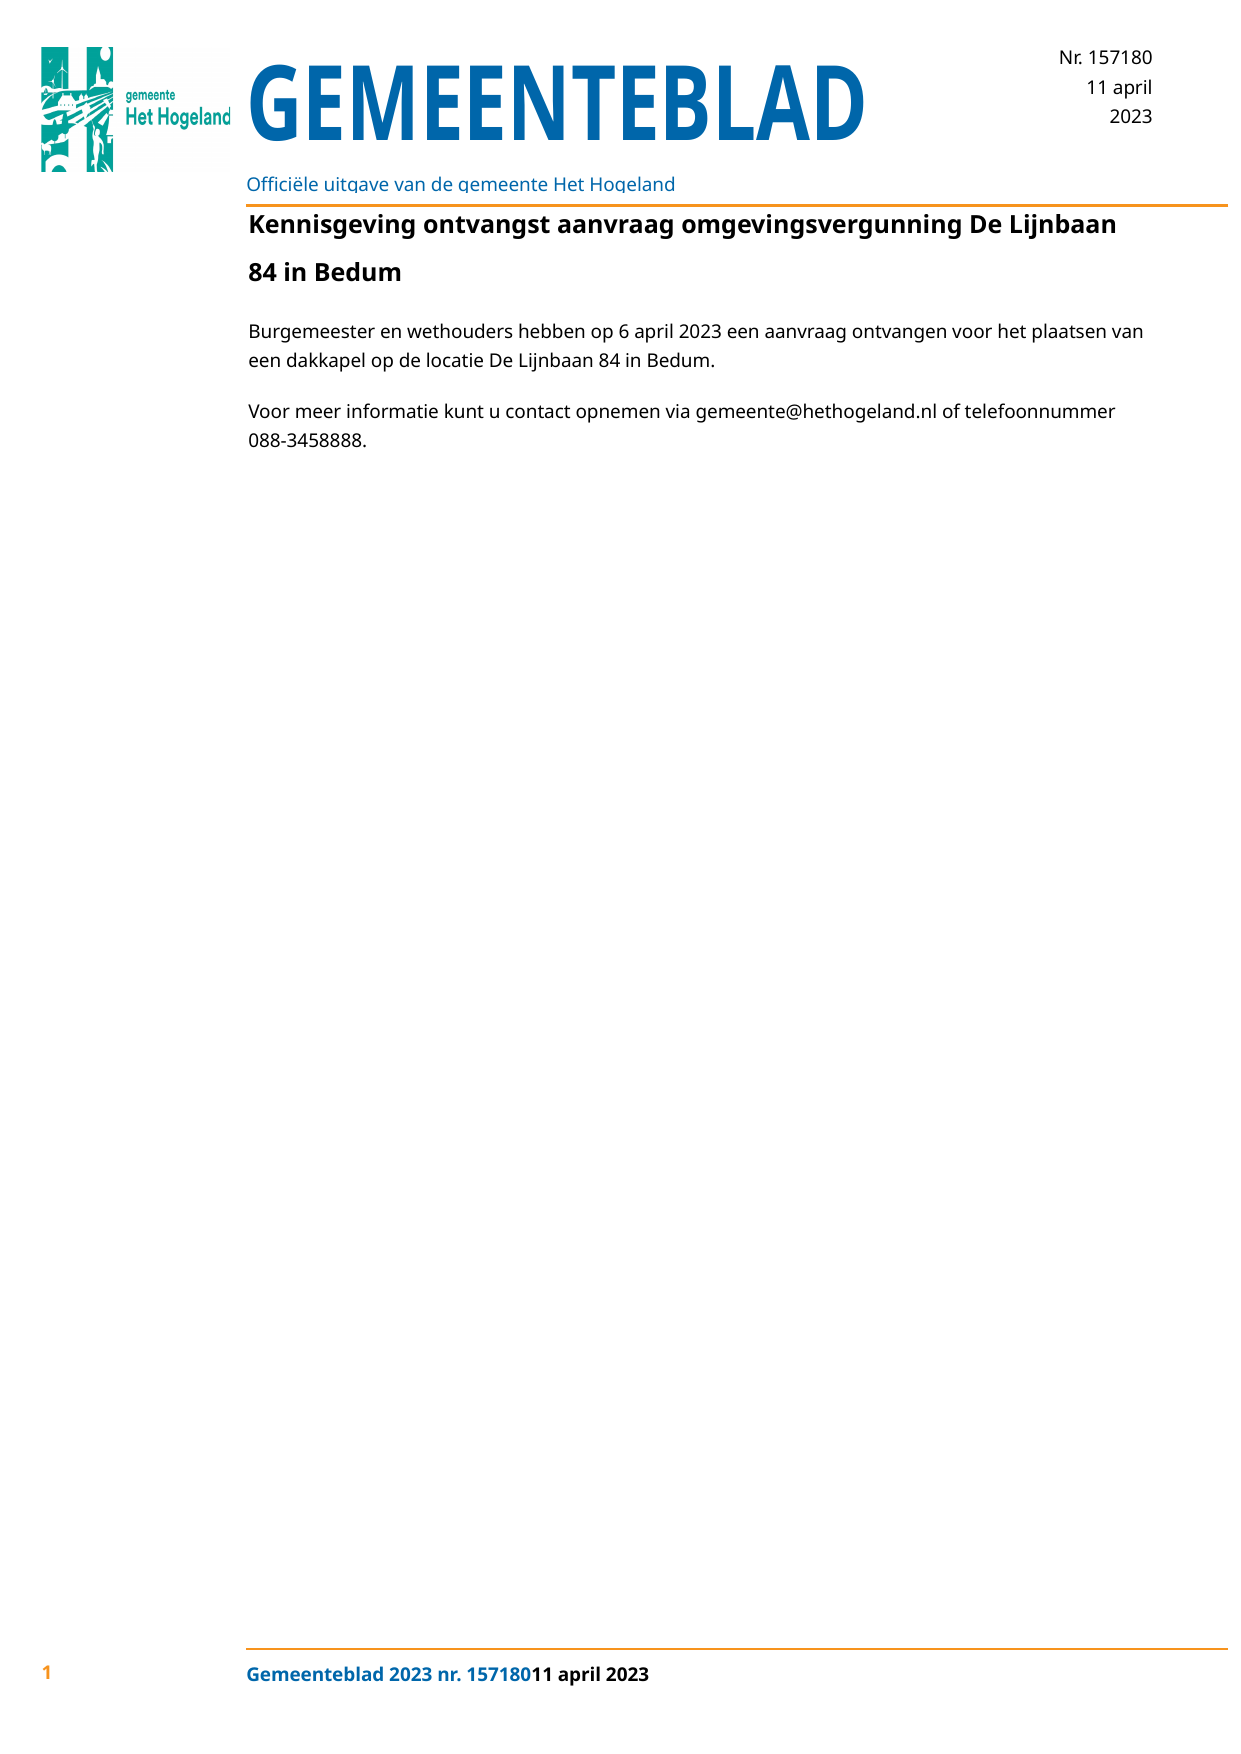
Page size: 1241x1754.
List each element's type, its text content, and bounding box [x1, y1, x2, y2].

text Kennisgeving ontvangst aanvraag omgevingsvergunning De Lijnbaan 84 in Bedum [248, 207, 1152, 288]
text Voor meer informatie kunt u contact opnemen via gemeente@hethogeland.nl of telefoonnummer 088-3458888. [248, 398, 1152, 453]
text Burgemeester en wethouders hebben op 6 april 2023 een aanvraag ontvangen voor het plaatsen van een dakkapel op de locatie De Lijnbaan 84 in Bedum. [248, 318, 1152, 373]
picture [41, 47, 231, 172]
